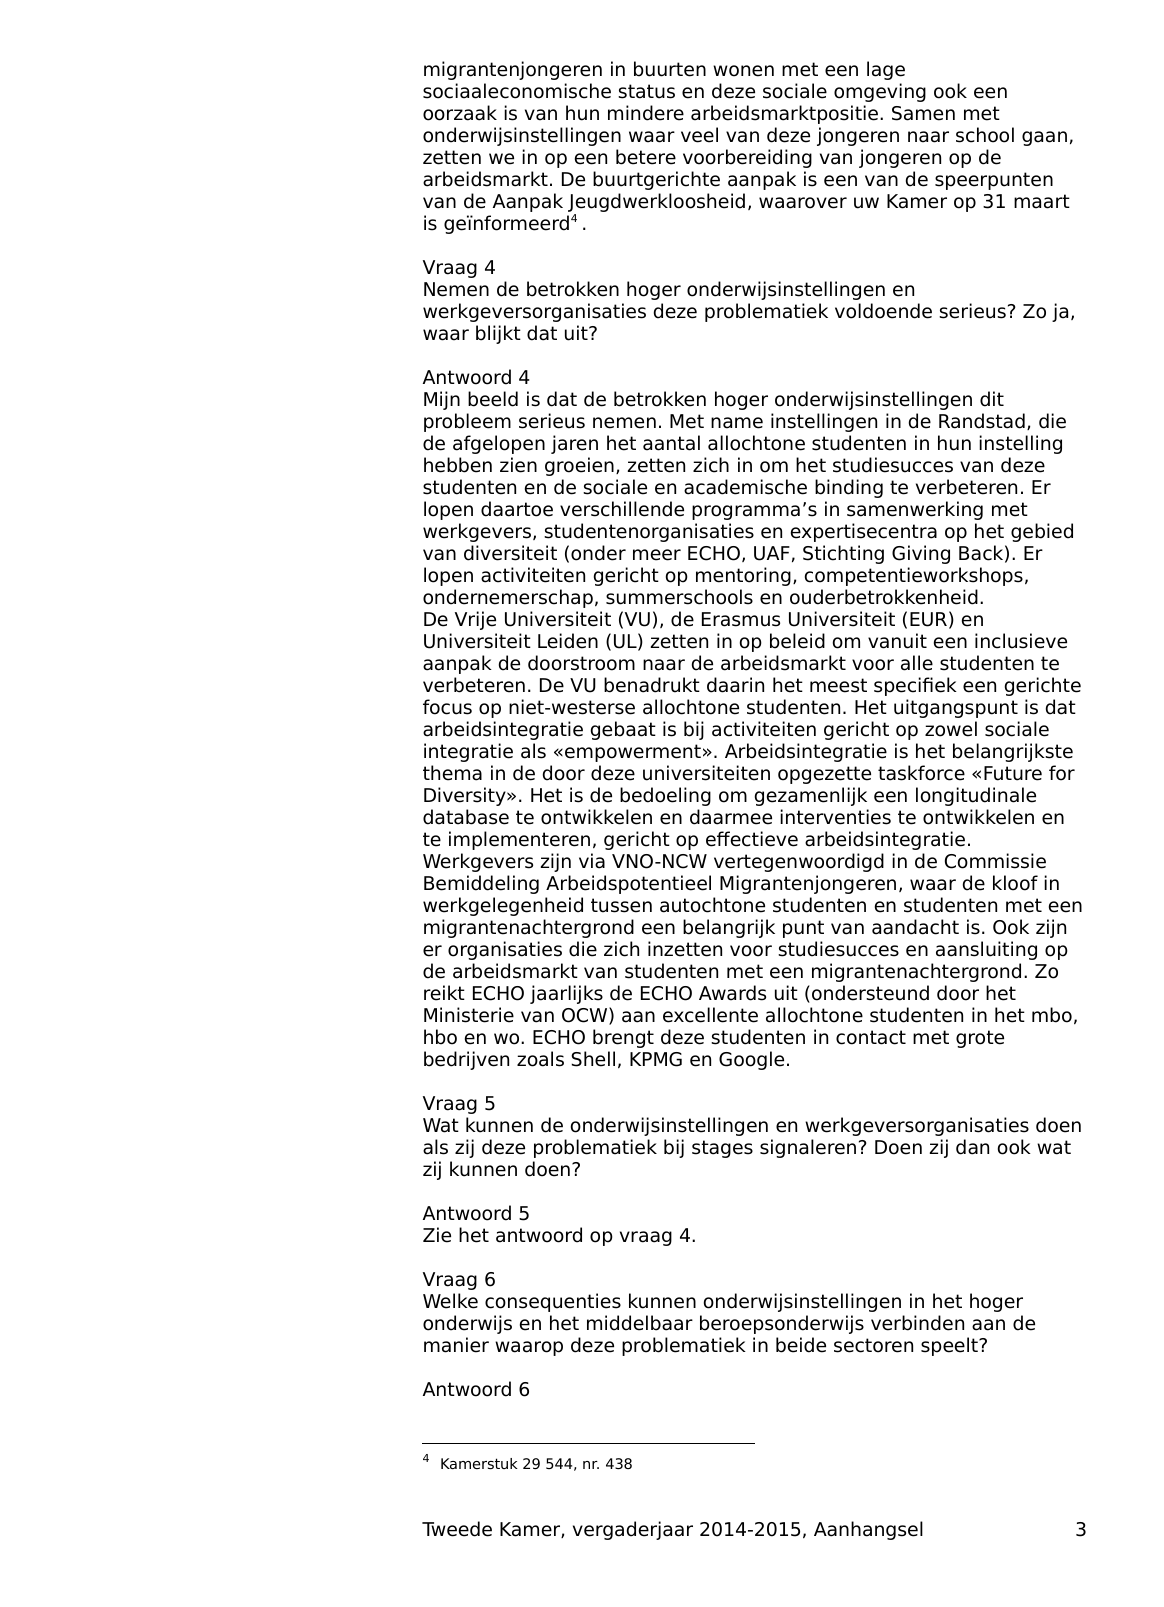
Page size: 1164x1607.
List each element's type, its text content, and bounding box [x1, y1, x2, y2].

text Vraag 5 [422, 1093, 1087, 1115]
text Nemen de betrokken hoger onderwijsinstellingen en werkgeversorganisaties deze problematiek voldoende serieus? Zo ja, waar blijkt dat uit? [422, 279, 1087, 345]
text Wat kunnen de onderwijsinstellingen en werkgeversorganisaties doen als zij deze problematiek bij stages signaleren? Doen zij dan ook wat zij kunnen doen? [422, 1115, 1087, 1181]
text Antwoord 4 [422, 367, 1087, 389]
text Werkgevers zijn via VNO-NCW vertegenwoordigd in de Commissie Bemiddeling Arbeidspotentieel Migrantenjongeren, waar de kloof in werkgelegenheid tussen autochtone studenten en studenten met een migrantenachtergrond een belangrijk punt van aandacht is. Ook zijn er organisaties die zich inzetten voor studiesucces en aansluiting op de arbeidsmarkt van studenten met een migrantenachtergrond. Zo reikt ECHO jaarlijks de ECHO Awards uit (ondersteund door het Ministerie van OCW) aan excellente allochtone studenten in het mbo, hbo en wo. ECHO brengt deze studenten in contact met grote bedrijven zoals Shell, KPMG en Google. [422, 851, 1087, 1071]
text Vraag 6 [422, 1269, 1087, 1291]
text Zie het antwoord op vraag 4. [422, 1225, 1087, 1247]
text Vraag 4 [422, 257, 1087, 279]
text Antwoord 6 [422, 1379, 1087, 1401]
text De Vrije Universiteit (VU), de Erasmus Universiteit (EUR) en Universiteit Leiden (UL) zetten in op beleid om vanuit een inclusieve aanpak de doorstroom naar de arbeidsmarkt voor alle studenten te verbeteren. De VU benadrukt daarin het meest specifiek een gerichte focus op niet-westerse allochtone studenten. Het uitgangspunt is dat arbeidsintegratie gebaat is bij activiteiten gericht op zowel sociale integratie als «empowerment». Arbeidsintegratie is het belangrijkste thema in de door deze universiteiten opgezette taskforce «Future for Diversity». Het is de bedoeling om gezamenlijk een longitudinale database te ontwikkelen en daarmee interventies te ontwikkelen en te implementeren, gericht op effectieve arbeidsintegratie. [422, 609, 1087, 851]
text Antwoord 5 [422, 1203, 1087, 1225]
text migrantenjongeren in buurten wonen met een lage sociaaleconomische status en deze sociale omgeving ook een oorzaak is van hun mindere arbeidsmarktpositie. Samen met onderwijsinstellingen waar veel van deze jongeren naar school gaan, zetten we in op een betere voorbereiding van jongeren op de arbeidsmarkt. De buurtgerichte aanpak is een van de speerpunten van de Aanpak Jeugdwerkloosheid, waarover uw Kamer op 31 maart is geïnformeerd. [422, 59, 1087, 235]
text Welke consequenties kunnen onderwijsinstellingen in het hoger onderwijs en het middelbaar beroepsonderwijs verbinden aan de manier waarop deze problematiek in beide sectoren speelt? [422, 1291, 1087, 1357]
text Kamerstuk 29 544, nr. 438 [422, 1452, 1087, 1474]
text Mijn beeld is dat de betrokken hoger onderwijsinstellingen dit probleem serieus nemen. Met name instellingen in de Randstad, die de afgelopen jaren het aantal allochtone studenten in hun instelling hebben zien groeien, zetten zich in om het studiesucces van deze studenten en de sociale en academische binding te verbeteren. Er lopen daartoe verschillende programma’s in samenwerking met werkgevers, studentenorganisaties en expertisecentra op het gebied van diversiteit (onder meer ECHO, UAF, Stichting Giving Back). Er lopen activiteiten gericht op mentoring, competentieworkshops, ondernemerschap, summerschools en ouderbetrokkenheid. [422, 389, 1087, 609]
